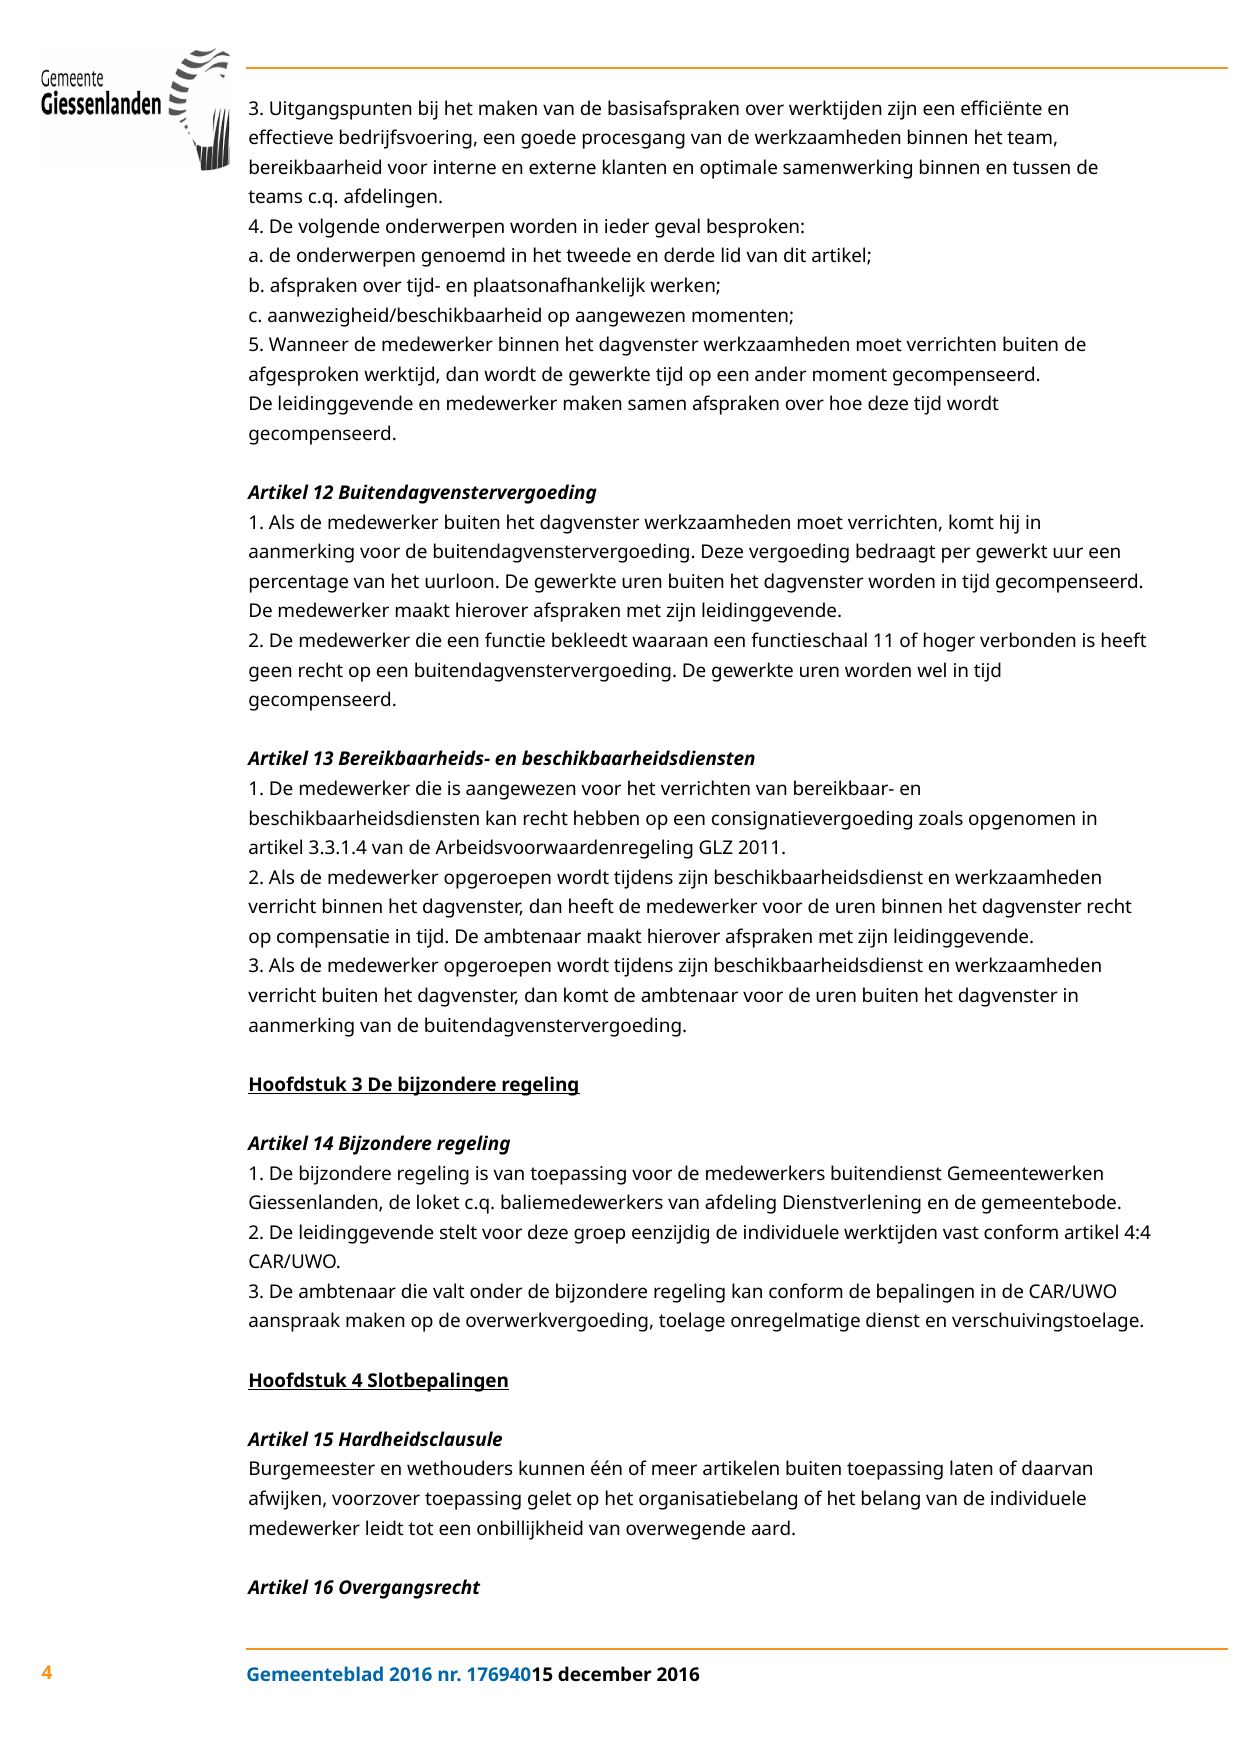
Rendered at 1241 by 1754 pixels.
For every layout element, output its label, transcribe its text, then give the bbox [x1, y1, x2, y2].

text 1. De medewerker die is aangewezen voor het verrichten van bereikbaar- en beschikbaarheidsdiensten kan recht hebben op een consignatievergoeding zoals opgenomen in artikel 3.3.1.4 van de Arbeidsvoorwaardenregeling GLZ 2011. [248, 775, 1152, 860]
text De leidinggevende en medewerker maken samen afspraken over hoe deze tijd wordt gecompenseerd. [248, 391, 1152, 446]
text afwijken, voorzover toepassing gelet op het organisatiebelang of het belang van de individuele [248, 1485, 1152, 1511]
text Artikel 13 Bereikbaarheids- en beschikbaarheidsdiensten [248, 746, 1152, 771]
text Hoofdstuk 3 De bijzondere regeling [248, 1071, 1152, 1097]
text a. de onderwerpen genoemd in het tweede en derde lid van dit artikel; [248, 243, 1152, 268]
text Artikel 12 Buitendagvenstervergoeding [248, 479, 1152, 505]
text 1. De bijzondere regeling is van toepassing voor de medewerkers buitendienst Gemeentewerken Giessenlanden, de loket c.q. baliemedewerkers van afdeling Dienstverlening en de gemeentebode. [248, 1160, 1152, 1215]
text Hoofdstuk 4 Slotbepalingen [248, 1367, 1152, 1393]
text c. aanwezigheid/beschikbaarheid op aangewezen momenten; [248, 302, 1152, 328]
text Artikel 15 Hardheidsclausule [248, 1426, 1152, 1452]
text 3. De ambtenaar die valt onder de bijzondere regeling kan conform de bepalingen in de CAR/UWO aanspraak maken op de overwerkvergoeding, toelage onregelmatige dienst en verschuivingstoelage. [248, 1278, 1152, 1333]
text b. afspraken over tijd- en plaatsonafhankelijk werken; [248, 272, 1152, 298]
text Artikel 16 Overgangsrecht [248, 1574, 1152, 1600]
text 1. Als de medewerker buiten het dagvenster werkzaamheden moet verrichten, komt hij in aanmerking voor de buitendagvenstervergoeding. Deze vergoeding bedraagt per gewerkt uur een percentage van het uurloon. De gewerkte uren buiten het dagvenster worden in tijd gecompenseerd. De medewerker maakt hierover afspraken met zijn leidinggevende. [248, 509, 1152, 623]
text 3. Uitgangspunten bij het maken van de basisafspraken over werktijden zijn een efficiënte en effectieve bedrijfsvoering, een goede procesgang van de werkzaamheden binnen het team, bereikbaarheid voor interne en externe klanten en optimale samenwerking binnen en tussen de teams c.q. afdelingen. [248, 95, 1152, 209]
text 3. Als de medewerker opgeroepen wordt tijdens zijn beschikbaarheidsdienst en werkzaamheden verricht buiten het dagvenster, dan komt de ambtenaar voor de uren buiten het dagvenster in aanmerking van de buitendagvenstervergoeding. [248, 953, 1152, 1038]
text medewerker leidt tot een onbillijkheid van overwegende aard. [248, 1515, 1152, 1541]
text 5. Wanneer de medewerker binnen het dagvenster werkzaamheden moet verrichten buiten de afgesproken werktijd, dan wordt de gewerkte tijd op een ander moment gecompenseerd. [248, 331, 1152, 387]
text 2. De medewerker die een functie bekleedt waaraan een functieschaal 11 of hoger verbonden is heeft geen recht op een buitendagvenstervergoeding. De gewerkte uren worden wel in tijd gecompenseerd. [248, 627, 1152, 712]
text 2. De leidinggevende stelt voor deze groep eenzijdig de individuele werktijden vast conform artikel 4:4 CAR/UWO. [248, 1219, 1152, 1274]
text Burgemeester en wethouders kunnen één of meer artikelen buiten toepassing laten of daarvan [248, 1456, 1152, 1481]
text 2. Als de medewerker opgeroepen wordt tijdens zijn beschikbaarheidsdienst en werkzaamheden verricht binnen het dagvenster, dan heeft de medewerker voor de uren binnen het dagvenster recht op compensatie in tijd. De ambtenaar maakt hierover afspraken met zijn leidinggevende. [248, 864, 1152, 949]
text 4. De volgende onderwerpen worden in ieder geval besproken: [248, 213, 1152, 239]
text Artikel 14 Bijzondere regeling [248, 1130, 1152, 1156]
picture [41, 47, 231, 172]
